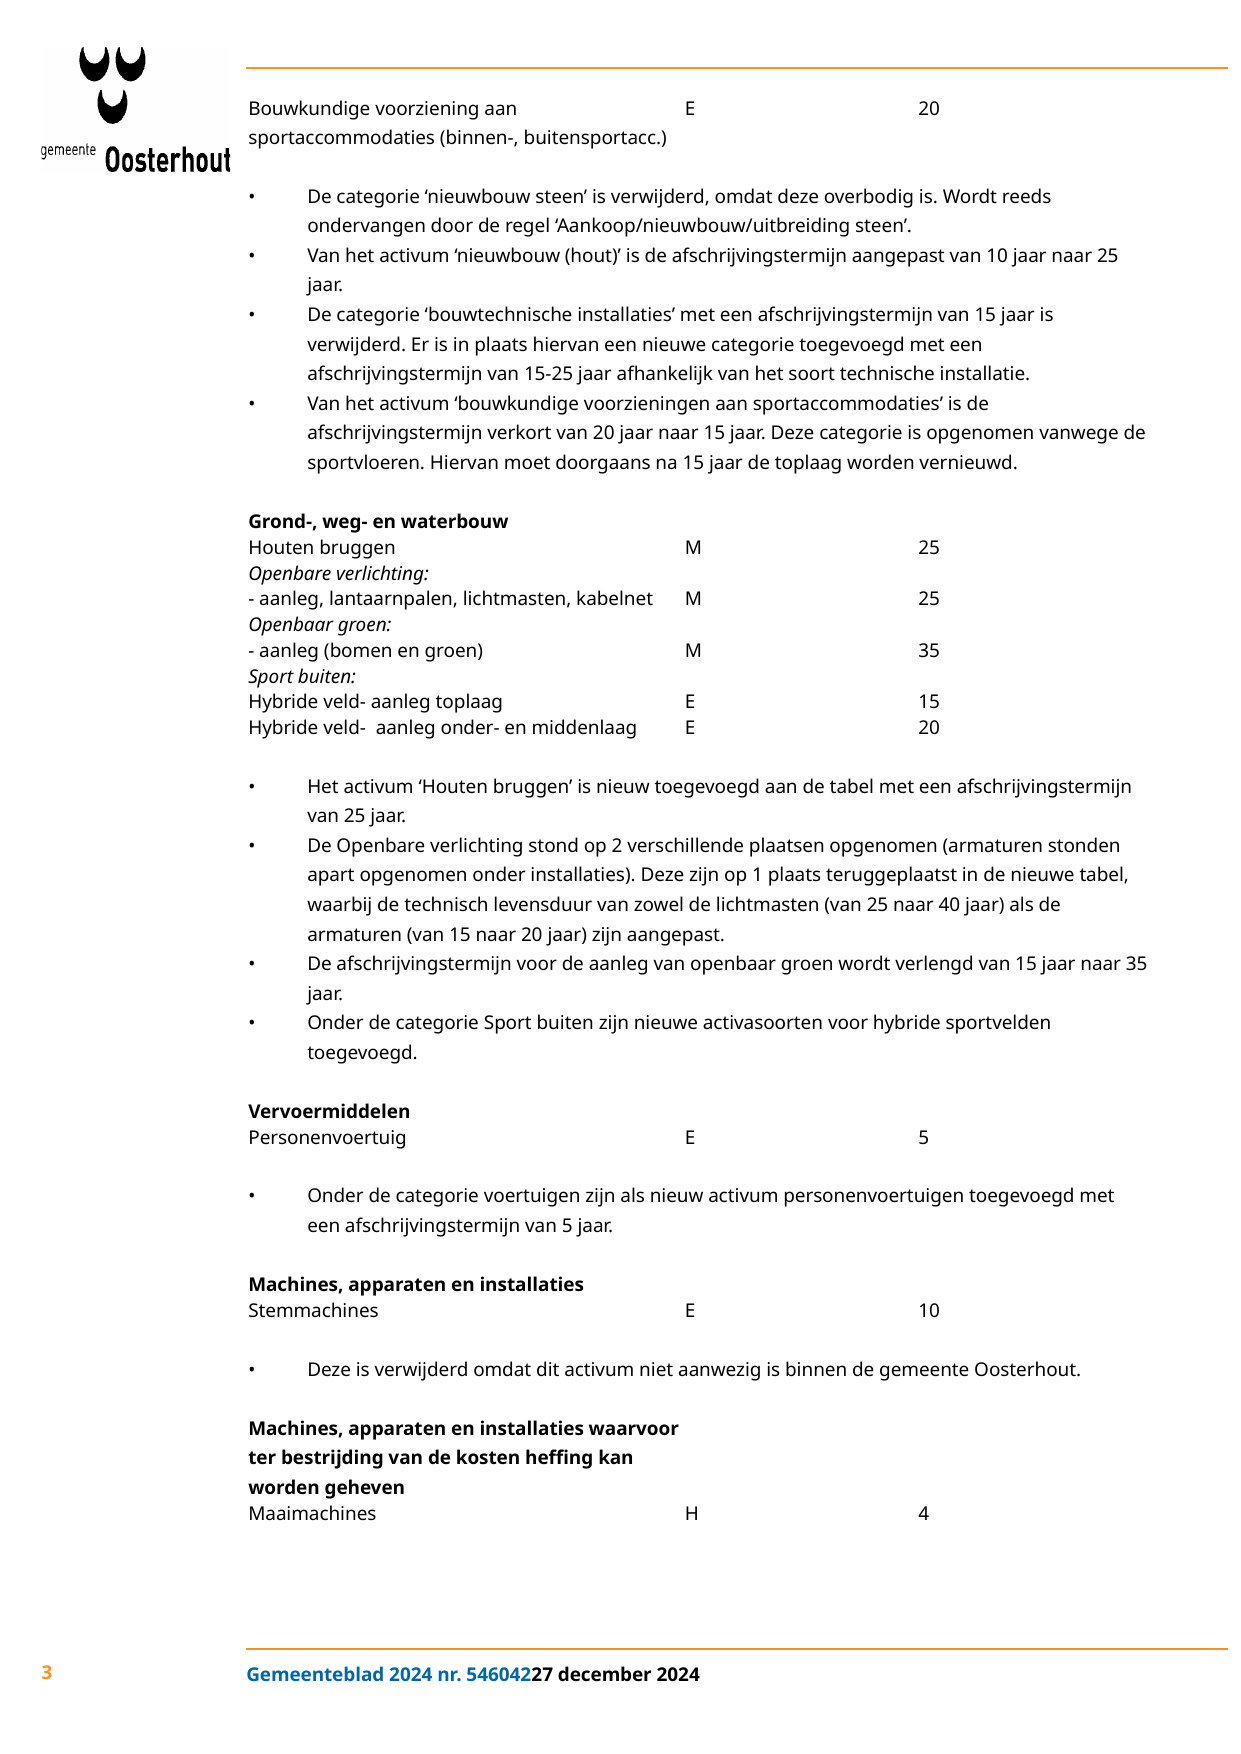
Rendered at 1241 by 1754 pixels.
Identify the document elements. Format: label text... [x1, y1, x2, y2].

table_cell Sport buiten: [248, 663, 684, 688]
table_cell Bouwkundige voorziening aan sportaccommodaties (binnen-, buitensportacc.) [248, 95, 684, 150]
picture [41, 47, 231, 172]
table_header [685, 1415, 918, 1500]
table_cell - aanleg, lantaarnpalen, lichtmasten, kabelnet [248, 586, 684, 611]
table_cell 25 [918, 586, 1152, 611]
table_header Vervoermiddelen [248, 1098, 684, 1124]
table_cell [918, 560, 1152, 586]
table_cell E [685, 689, 918, 714]
table_header [685, 1271, 918, 1297]
table_cell Openbaar groen: [248, 611, 684, 637]
table_header [685, 1098, 918, 1124]
list Deze is verwijderd omdat dit activum niet aanwezig is binnen de gemeente Oosterhout. [248, 1356, 1152, 1381]
table_cell 4 [918, 1500, 1152, 1526]
table_cell [685, 611, 918, 637]
list De categorie ‘nieuwbouw steen’ is verwijderd, omdat deze overbodig is. Wordt reeds ondervangen door de regel ‘Aankoop/nieuwbouw/uitbreiding steen’. [248, 183, 1152, 238]
table_header [685, 509, 918, 534]
table_cell 5 [918, 1124, 1152, 1150]
table_cell E [685, 1124, 918, 1150]
table_cell Hybride veld- aanleg onder- en middenlaag [248, 714, 684, 740]
list Van het activum ‘nieuwbouw (hout)’ is de afschrijvingstermijn aangepast van 10 jaar naar 25 jaar. [248, 242, 1152, 297]
list De categorie ‘bouwtechnische installaties’ met een afschrijvingstermijn van 15 jaar is verwijderd. Er is in plaats hiervan een nieuwe categorie toegevoegd met een afschrijvingstermijn van 15-25 jaar afhankelijk van het soort technische installatie. [248, 301, 1152, 386]
table_cell 15 [918, 689, 1152, 714]
table_cell - aanleg (bomen en groen) [248, 637, 684, 663]
list De afschrijvingstermijn voor de aanleg van openbaar groen wordt verlengd van 15 jaar naar 35 jaar. [248, 950, 1152, 1006]
table_header [918, 1271, 1152, 1297]
list Onder de categorie voertuigen zijn als nieuw activum personenvoertuigen toegevoegd met een afschrijvingstermijn van 5 jaar. [248, 1183, 1152, 1238]
table_cell 25 [918, 534, 1152, 560]
table_cell Openbare verlichting: [248, 560, 684, 586]
table_cell [918, 611, 1152, 637]
list Van het activum ‘bouwkundige voorzieningen aan sportaccommodaties’ is de afschrijvingstermijn verkort van 20 jaar naar 15 jaar. Deze categorie is opgenomen vanwege de sportvloeren. Hiervan moet doorgaans na 15 jaar de toplaag worden vernieuwd. [248, 390, 1152, 475]
list Het activum ‘Houten bruggen’ is nieuw toegevoegd aan de tabel met een afschrijvingstermijn van 25 jaar. [248, 773, 1152, 828]
table_cell H [685, 1500, 918, 1526]
table_cell Stemmachines [248, 1297, 684, 1323]
table_header [918, 1415, 1152, 1500]
table_cell Personenvoertuig [248, 1124, 684, 1150]
table_cell E [685, 95, 918, 150]
table_cell M [685, 586, 918, 611]
table_header Grond-, weg- en waterbouw [248, 509, 684, 534]
table_cell 20 [918, 95, 1152, 150]
table_cell [685, 663, 918, 688]
table_cell 10 [918, 1297, 1152, 1323]
table_cell [918, 663, 1152, 688]
table_header Machines, apparaten en installaties [248, 1271, 684, 1297]
table_cell M [685, 534, 918, 560]
table_header [918, 1098, 1152, 1124]
list Onder de categorie Sport buiten zijn nieuwe activasoorten voor hybride sportvelden toegevoegd. [248, 1009, 1152, 1065]
table_cell [685, 560, 918, 586]
list De Openbare verlichting stond op 2 verschillende plaatsen opgenomen (armaturen stonden apart opgenomen onder installaties). Deze zijn op 1 plaats teruggeplaatst in de nieuwe tabel, waarbij de technisch levensduur van zowel de lichtmasten (van 25 naar 40 jaar) als de armaturen (van 15 naar 20 jaar) zijn aangepast. [248, 832, 1152, 946]
table_cell Maaimachines [248, 1500, 684, 1526]
table_cell 35 [918, 637, 1152, 663]
table_header [918, 509, 1152, 534]
table_cell 20 [918, 714, 1152, 740]
table_cell Houten bruggen [248, 534, 684, 560]
table_header Machines, apparaten en installaties waarvoor ter bestrijding van de kosten heffing kan worden geheven [248, 1415, 684, 1500]
table_cell E [685, 1297, 918, 1323]
table_cell M [685, 637, 918, 663]
table_cell E [685, 714, 918, 740]
table_cell Hybride veld- aanleg toplaag [248, 689, 684, 714]
